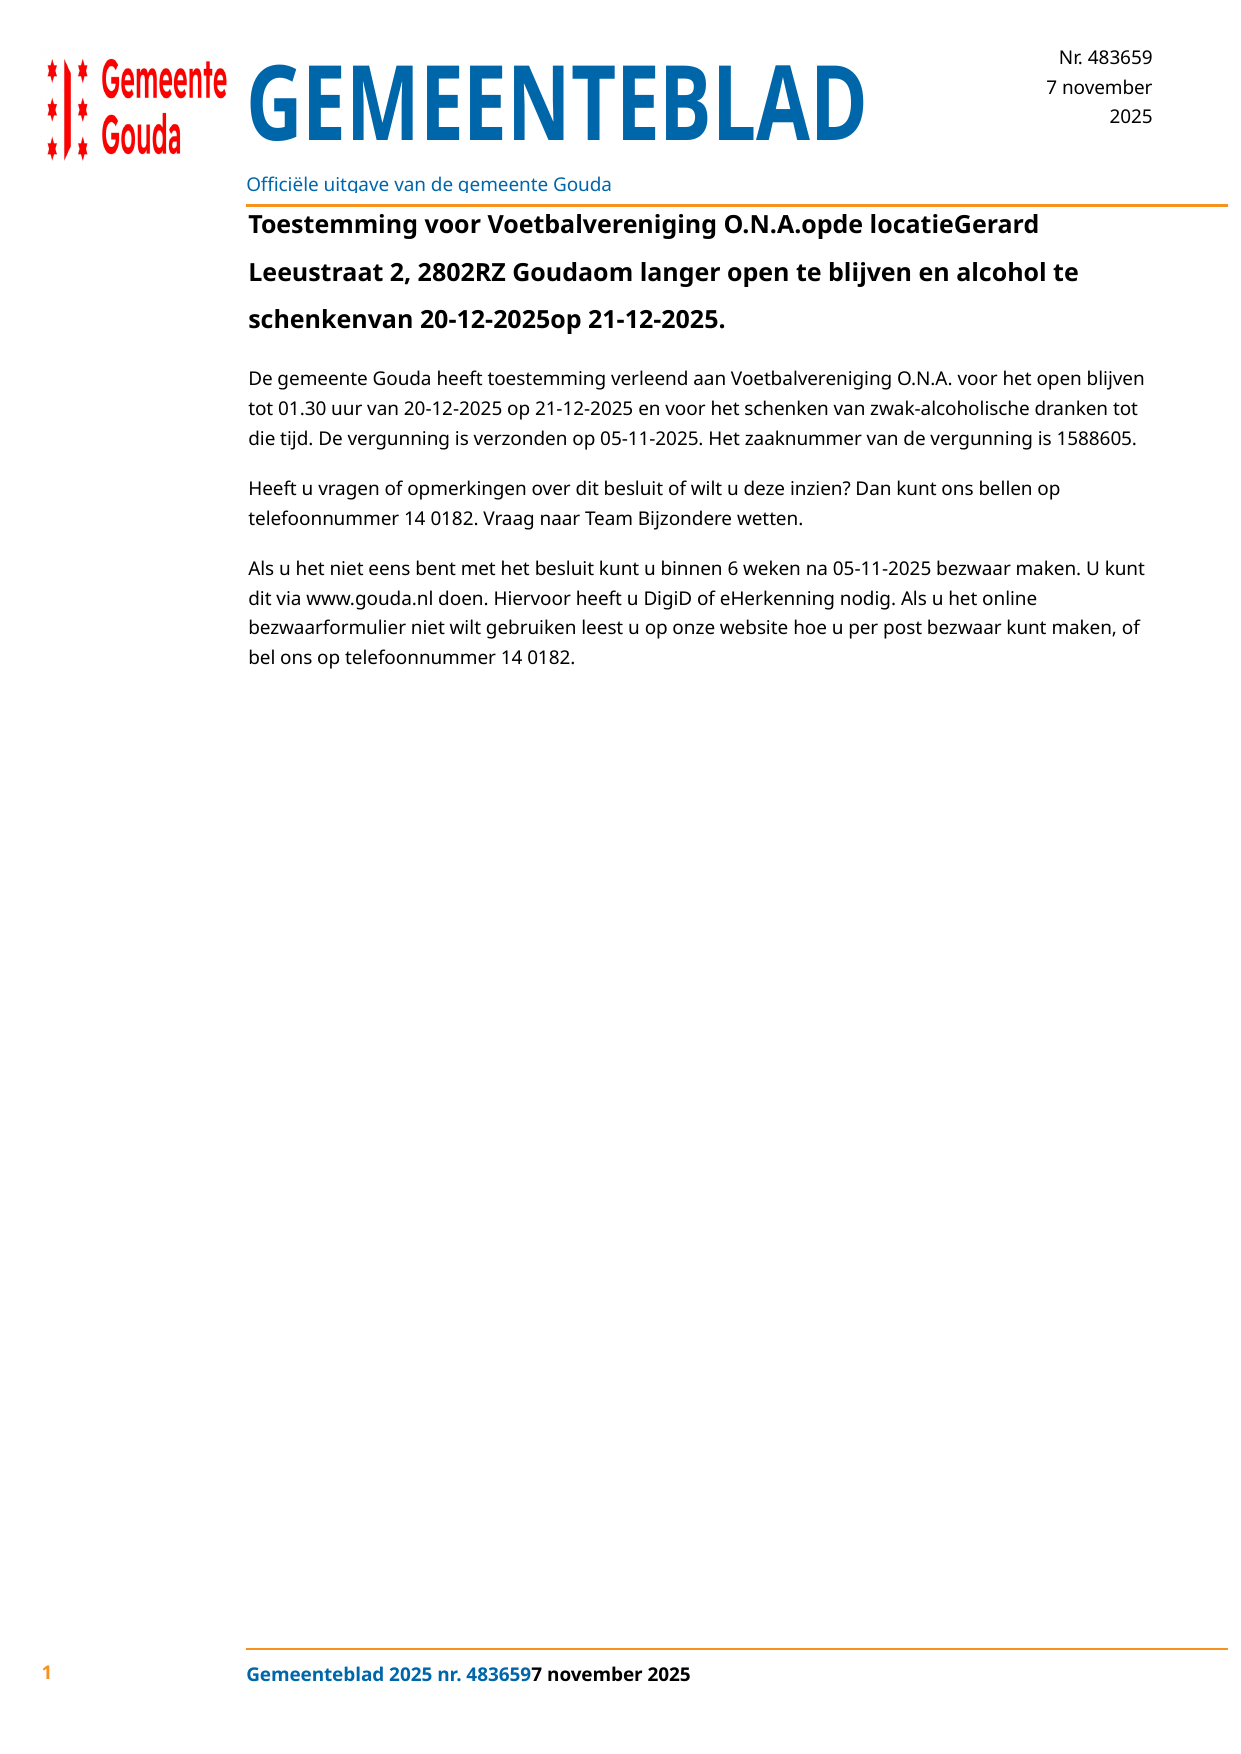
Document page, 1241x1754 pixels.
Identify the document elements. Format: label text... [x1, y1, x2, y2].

text Heeft u vragen of opmerkingen over dit besluit of wilt u deze inzien? Dan kunt ons bellen op telefoonnummer 14 0182. Vraag naar Team Bijzondere wetten. [248, 475, 1152, 530]
text De gemeente Gouda heeft toestemming verleend aan Voetbalvereniging O.N.A. voor het open blijven tot 01.30 uur van 20-12-2025 op 21-12-2025 en voor het schenken van zwak-alcoholische dranken tot die tijd. De vergunning is verzonden op 05-11-2025. Het zaaknummer van de vergunning is 1588605. [248, 366, 1152, 450]
picture [41, 47, 231, 172]
text Als u het niet eens bent met het besluit kunt u binnen 6 weken na 05-11-2025 bezwaar maken. U kunt dit via www.gouda.nl doen. Hiervoor heeft u DigiD of eHerkenning nodig. Als u het online bezwaarformulier niet wilt gebruiken leest u op onze website hoe u per post bezwaar kunt maken, of bel ons op telefoonnummer 14 0182. [248, 555, 1152, 669]
text Toestemming voor Voetbalvereniging O.N.A.opde locatieGerard Leeustraat 2, 2802RZ Goudaom langer open te blijven en alcohol te schenkenvan 20-12-2025op 21-12-2025. [248, 207, 1152, 336]
